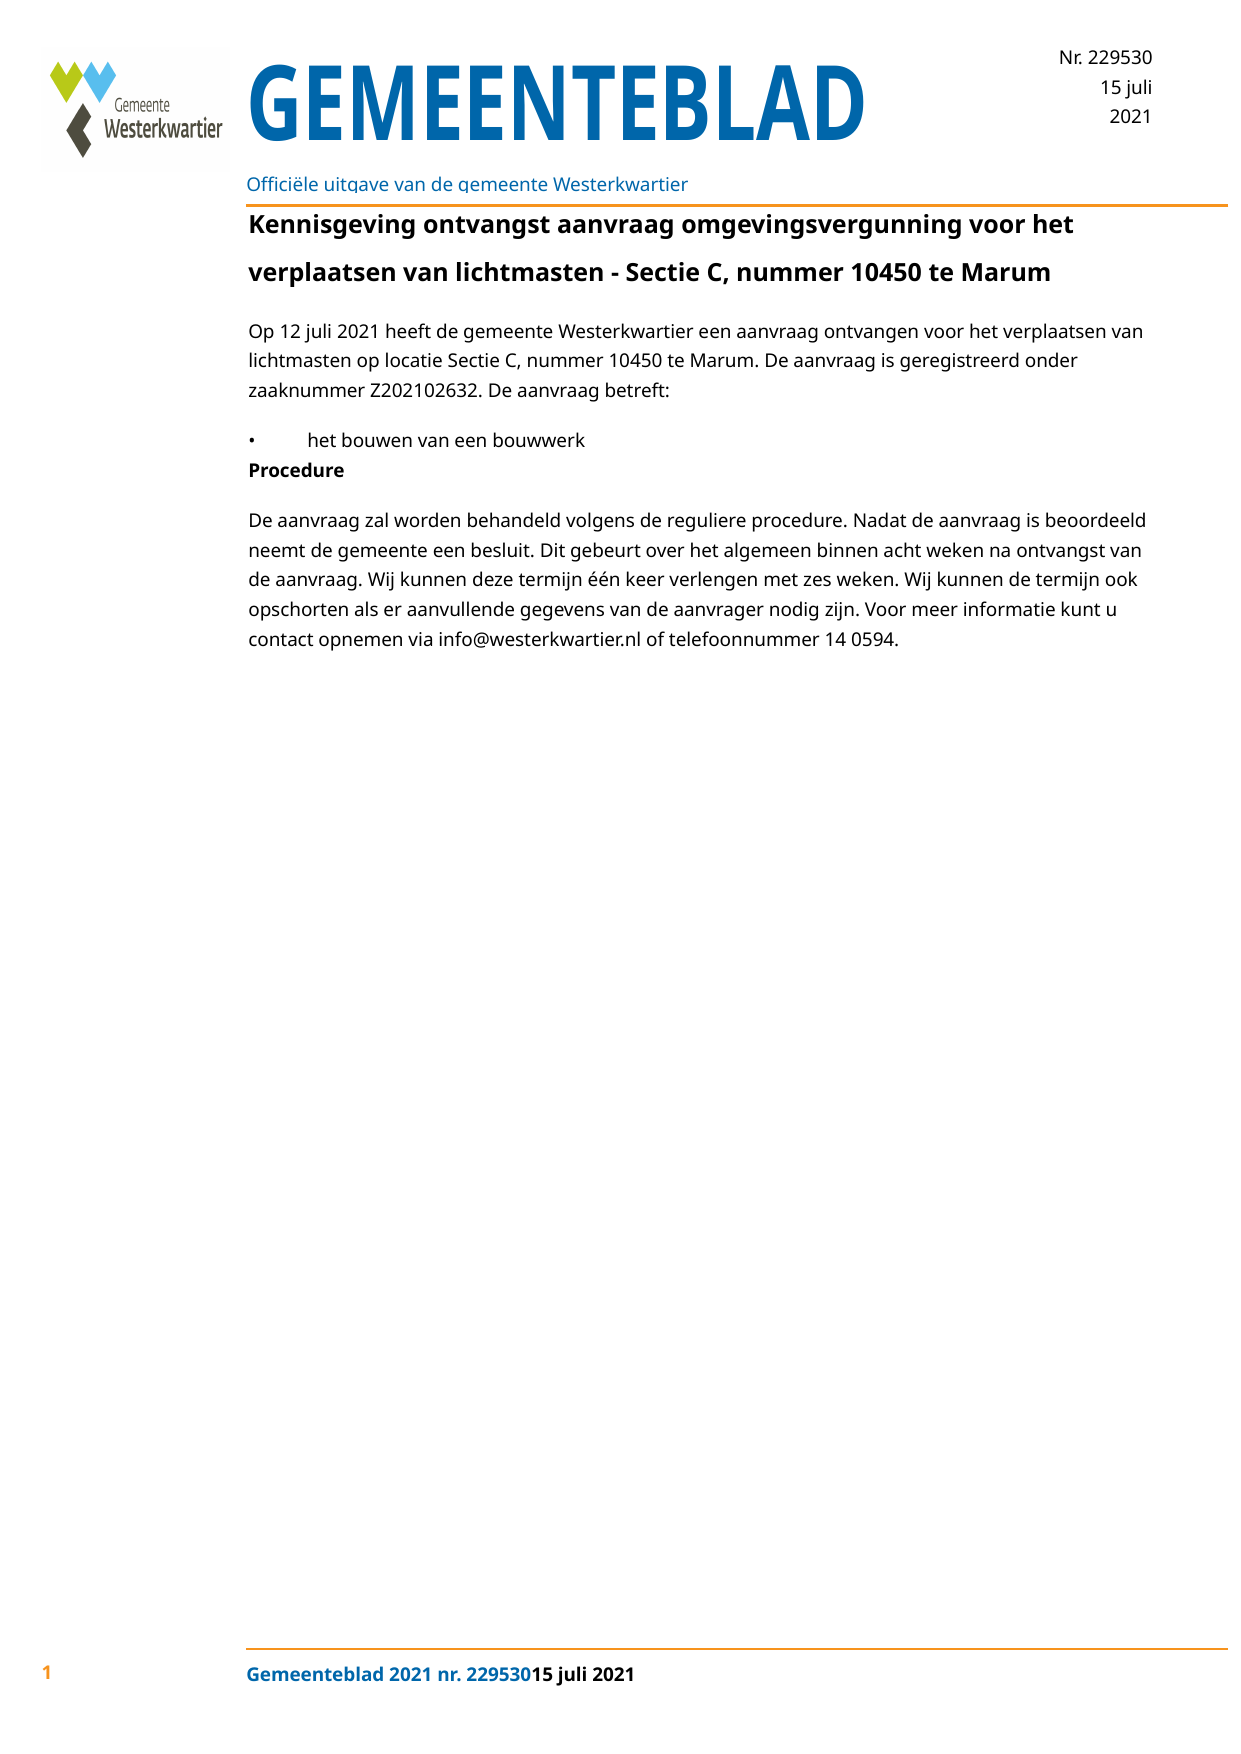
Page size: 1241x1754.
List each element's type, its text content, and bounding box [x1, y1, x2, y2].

text Kennisgeving ontvangst aanvraag omgevingsvergunning voor het verplaatsen van lichtmasten - Sectie C, nummer 10450 te Marum [248, 207, 1152, 288]
picture [41, 47, 231, 172]
text De aanvraag zal worden behandeld volgens de reguliere procedure. Nadat de aanvraag is beoordeeld neemt de gemeente een besluit. Dit gebeurt over het algemeen binnen acht weken na ontvangst van de aanvraag. Wij kunnen deze termijn één keer verlengen met zes weken. Wij kunnen de termijn ook opschorten als er aanvullende gegevens van de aanvrager nodig zijn. Voor meer informatie kunt u contact opnemen via info@westerkwartier.nl of telefoonnummer 14 0594. [248, 507, 1152, 652]
text Op 12 juli 2021 heeft de gemeente Westerkwartier een aanvraag ontvangen voor het verplaatsen van lichtmasten op locatie Sectie C, nummer 10450 te Marum. De aanvraag is geregistreerd onder zaaknummer Z202102632. De aanvraag betreft: [248, 318, 1152, 403]
list het bouwen van een bouwwerk [248, 427, 1152, 453]
text Procedure [248, 457, 1152, 483]
